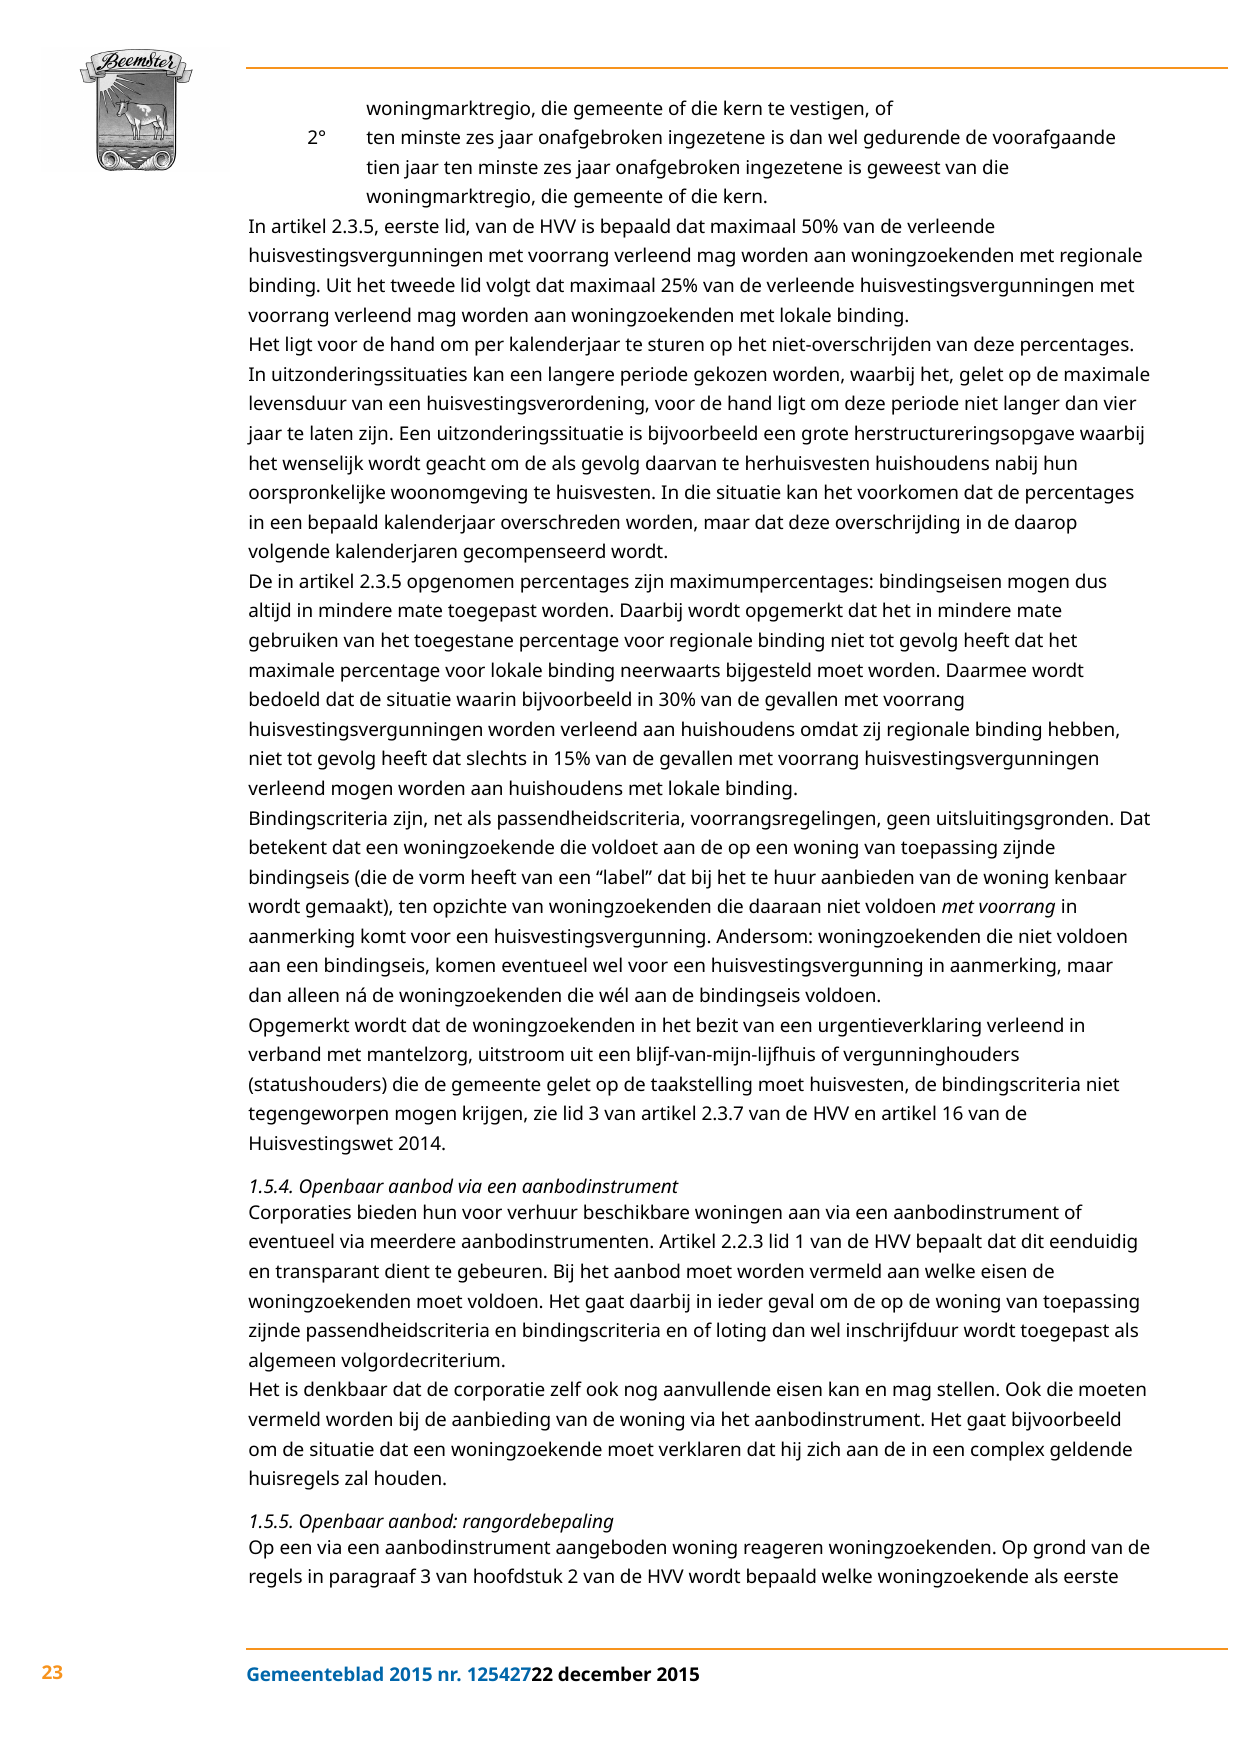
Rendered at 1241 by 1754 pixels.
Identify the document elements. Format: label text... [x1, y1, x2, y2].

text Opgemerkt wordt dat de woningzoekenden in het bezit van een urgentieverklaring verleend in verband met mantelzorg, uitstroom uit een blijf-van-mijn-lijfhuis of vergunninghouders (statushouders) die de gemeente gelet op de taakstelling moet huisvesten, de bindingscriteria niet tegengeworpen mogen krijgen, zie lid 3 van artikel 2.3.7 van de HVV en artikel 16 van de Huisvestingswet 2014. [248, 1012, 1152, 1156]
picture [41, 47, 231, 172]
list ten minste zes jaar onafgebroken ingezetene is dan wel gedurende de voorafgaande tien jaar ten minste zes jaar onafgebroken ingezetene is geweest van die woningmarktregio, die gemeente of die kern. [307, 124, 1152, 209]
list woningmarktregio, die gemeente of die kern te vestigen, of [307, 95, 1152, 121]
text 1.5.5. Openbaar aanbod: rangordebepaling [248, 1508, 1152, 1534]
text In artikel 2.3.5, eerste lid, van de HVV is bepaald dat maximaal 50% van de verleende huisvestingsvergunningen met voorrang verleend mag worden aan woningzoekenden met regionale binding. Uit het tweede lid volgt dat maximaal 25% van de verleende huisvestingsvergunningen met voorrang verleend mag worden aan woningzoekenden met lokale binding. [248, 213, 1152, 328]
text Het ligt voor de hand om per kalenderjaar te sturen op het niet-overschrijden van deze percentages. In uitzonderingssituaties kan een langere periode gekozen worden, waarbij het, gelet op de maximale levensduur van een huisvestingsverordening, voor de hand ligt om deze periode niet langer dan vier jaar te laten zijn. Een uitzonderingssituatie is bijvoorbeeld een grote herstructureringsopgave waarbij het wenselijk wordt geacht om de als gevolg daarvan te herhuisvesten huishoudens nabij hun oorspronkelijke woonomgeving te huisvesten. In die situatie kan het voorkomen dat de percentages in een bepaald kalenderjaar overschreden worden, maar dat deze overschrijding in de daarop volgende kalenderjaren gecompenseerd wordt. [248, 331, 1152, 564]
text Op een via een aanbodinstrument aangeboden woning reageren woningzoekenden. Op grond van de regels in paragraaf 3 van hoofdstuk 2 van de HVV wordt bepaald welke woningzoekende als eerste [248, 1534, 1152, 1589]
text 1.5.4. Openbaar aanbod via een aanbodinstrument [248, 1173, 1152, 1199]
text De in artikel 2.3.5 opgenomen percentages zijn maximumpercentages: bindingseisen mogen dus altijd in mindere mate toegepast worden. Daarbij wordt opgemerkt dat het in mindere mate gebruiken van het toegestane percentage voor regionale binding niet tot gevolg heeft dat het maximale percentage voor lokale binding neerwaarts bijgesteld moet worden. Daarmee wordt bedoeld dat de situatie waarin bijvoorbeeld in 30% van de gevallen met voorrang huisvestingsvergunningen worden verleend aan huishoudens omdat zij regionale binding hebben, niet tot gevolg heeft dat slechts in 15% van de gevallen met voorrang huisvestingsvergunningen verleend mogen worden aan huishoudens met lokale binding. [248, 568, 1152, 801]
text Corporaties bieden hun voor verhuur beschikbare woningen aan via een aanbodinstrument of eventueel via meerdere aanbodinstrumenten. Artikel 2.2.3 lid 1 van de HVV bepaalt dat dit eenduidig en transparant dient te gebeuren. Bij het aanbod moet worden vermeld aan welke eisen de woningzoekenden moet voldoen. Het gaat daarbij in ieder geval om de op de woning van toepassing zijnde passendheidscriteria en bindingscriteria en of loting dan wel inschrijfduur wordt toegepast als algemeen volgordecriterium. [248, 1199, 1152, 1373]
text Bindingscriteria zijn, net als passendheidscriteria, voorrangsregelingen, geen uitsluitingsgronden. Dat betekent dat een woningzoekende die voldoet aan de op een woning van toepassing zijnde bindingseis (die de vorm heeft van een “label” dat bij het te huur aanbieden van de woning kenbaar wordt gemaakt), ten opzichte van woningzoekenden die daaraan niet voldoen met voorrang in aanmerking komt voor een huisvestingsvergunning. Andersom: woningzoekenden die niet voldoen aan een bindingseis, komen eventueel wel voor een huisvestingsvergunning in aanmerking, maar dan alleen ná de woningzoekenden die wél aan de bindingseis voldoen. [248, 805, 1152, 1008]
text Het is denkbaar dat de corporatie zelf ook nog aanvullende eisen kan en mag stellen. Ook die moeten vermeld worden bij de aanbieding van de woning via het aanbodinstrument. Het gaat bijvoorbeeld om de situatie dat een woningzoekende moet verklaren dat hij zich aan de in een complex geldende huisregels zal houden. [248, 1377, 1152, 1491]
